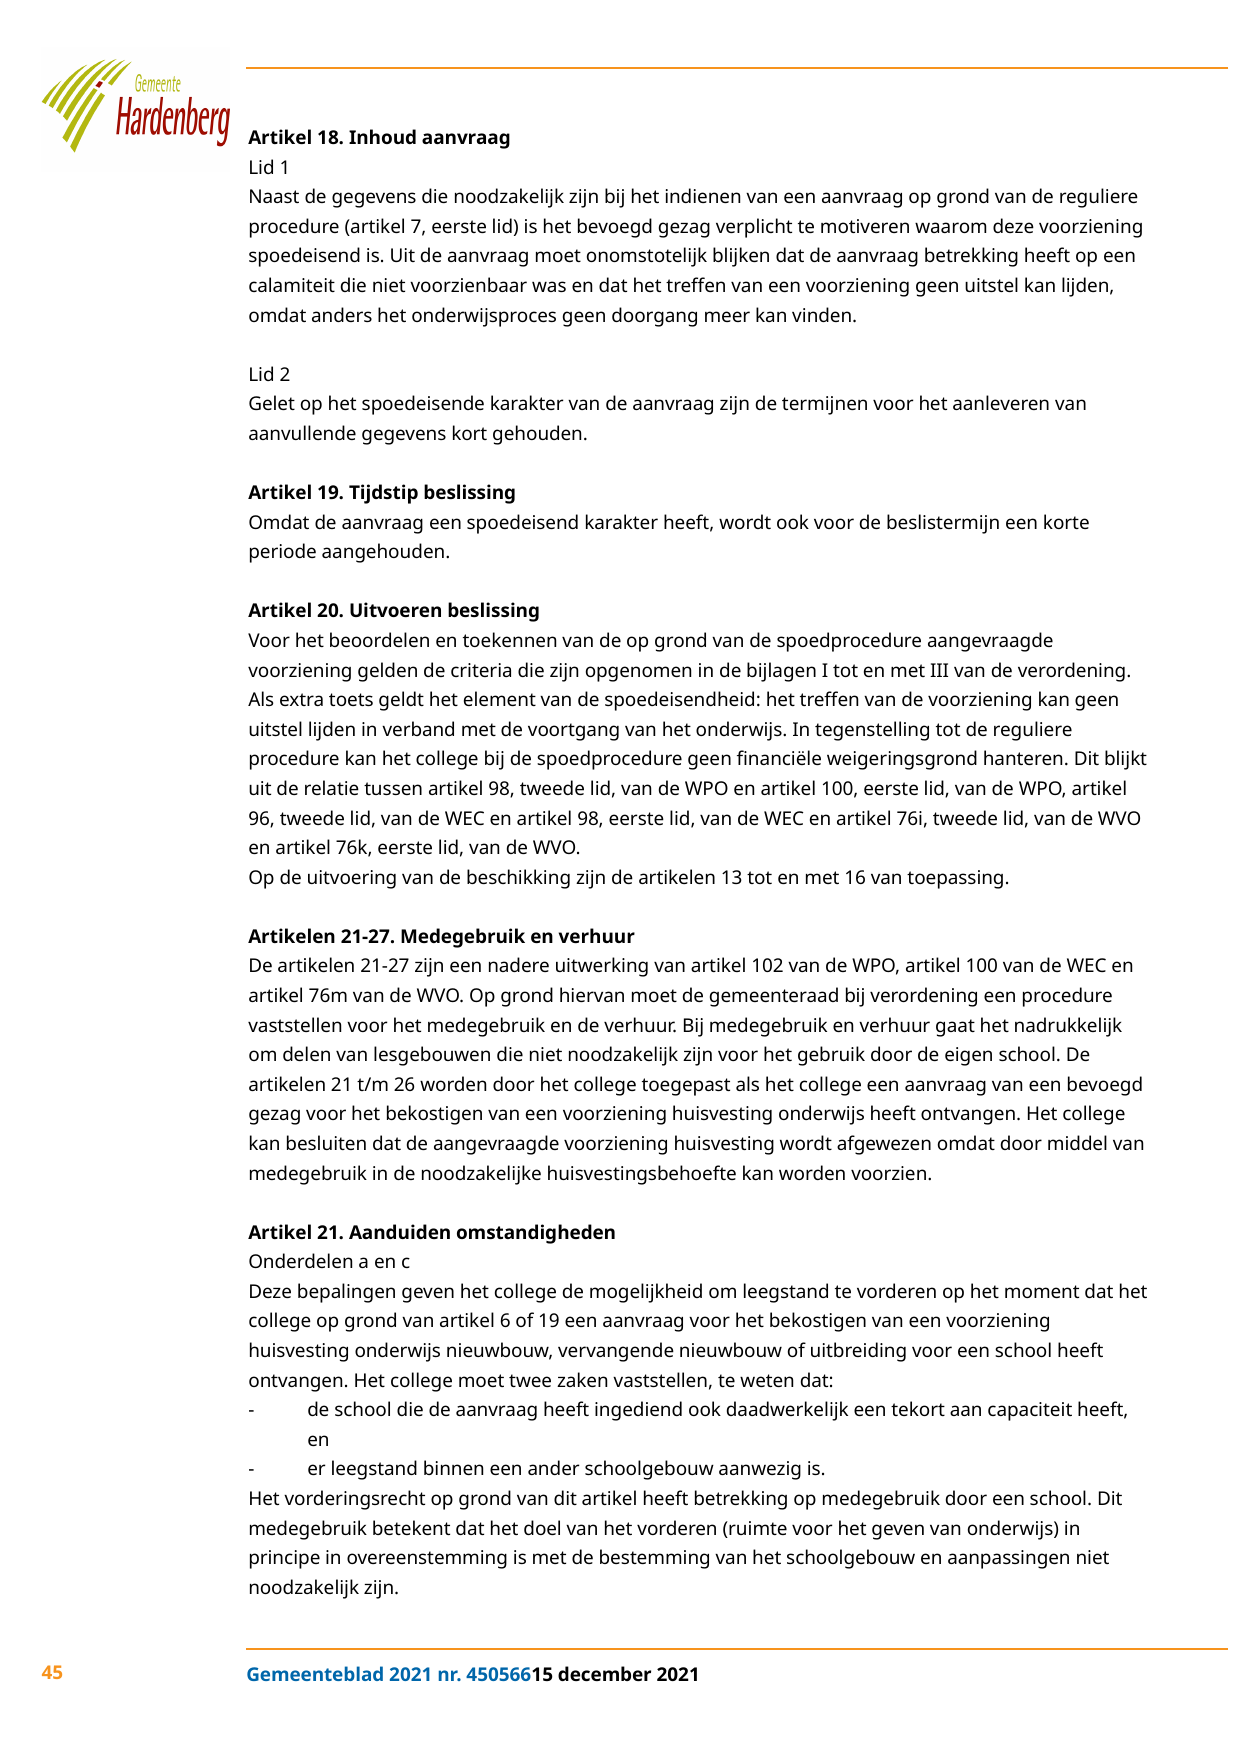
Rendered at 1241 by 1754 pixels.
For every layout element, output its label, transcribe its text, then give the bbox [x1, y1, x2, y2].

text Het vorderingsrecht op grond van dit artikel heeft betrekking op medegebruik door een school. Dit medegebruik betekent dat het doel van het vorderen (ruimte voor het geven van onderwijs) in principe in overeenstemming is met de bestemming van het schoolgebouw en aanpassingen niet noodzakelijk zijn. [248, 1485, 1152, 1600]
text Artikelen 21-27. Medegebruik en verhuur [248, 923, 1152, 949]
text Omdat de aanvraag een spoedeisend karakter heeft, wordt ook voor de beslistermijn een korte periode aangehouden. [248, 509, 1152, 564]
text Naast de gegevens die noodzakelijk zijn bij het indienen van een aanvraag op grond van de reguliere procedure (artikel 7, eerste lid) is het bevoegd gezag verplicht te motiveren waarom deze voorziening spoedeisend is. Uit de aanvraag moet onomstotelijk blijken dat de aanvraag betrekking heeft op een calamiteit die niet voorzienbaar was en dat het treffen van een voorziening geen uitstel kan lijden, omdat anders het onderwijsproces geen doorgang meer kan vinden. [248, 183, 1152, 328]
text Artikel 20. Uitvoeren beslissing [248, 598, 1152, 623]
text Gelet op het spoedeisende karakter van de aanvraag zijn de termijnen voor het aanleveren van aanvullende gegevens kort gehouden. [248, 391, 1152, 446]
text Artikel 18. Inhoud aanvraag [248, 124, 1152, 150]
text Lid 2 [248, 361, 1152, 387]
picture [41, 47, 231, 172]
text Artikel 21. Aanduiden omstandigheden [248, 1219, 1152, 1245]
text De artikelen 21-27 zijn een nadere uitwerking van artikel 102 van de WPO, artikel 100 van de WEC en artikel 76m van de WVO. Op grond hiervan moet de gemeenteraad bij verordening een procedure vaststellen voor het medegebruik en de verhuur. Bij medegebruik en verhuur gaat het nadrukkelijk om delen van lesgebouwen die niet noodzakelijk zijn voor het gebruik door de eigen school. De artikelen 21 t/m 26 worden door het college toegepast als het college een aanvraag van een bevoegd gezag voor het bekostigen van een voorziening huisvesting onderwijs heeft ontvangen. Het college kan besluiten dat de aangevraagde voorziening huisvesting wordt afgewezen omdat door middel van medegebruik in de noodzakelijke huisvestingsbehoefte kan worden voorzien. [248, 953, 1152, 1186]
text Lid 1 [248, 154, 1152, 180]
list de school die de aanvraag heeft ingediend ook daadwerkelijk een tekort aan capaciteit heeft, en [248, 1396, 1152, 1452]
list er leegstand binnen een ander schoolgebouw aanwezig is. [248, 1456, 1152, 1481]
text Deze bepalingen geven het college de mogelijkheid om leegstand te vorderen op het moment dat het college op grond van artikel 6 of 19 een aanvraag voor het bekostigen van een voorziening huisvesting onderwijs nieuwbouw, vervangende nieuwbouw of uitbreiding voor een school heeft ontvangen. Het college moet twee zaken vaststellen, te weten dat: [248, 1278, 1152, 1393]
text Op de uitvoering van de beschikking zijn de artikelen 13 tot en met 16 van toepassing. [248, 864, 1152, 890]
text Voor het beoordelen en toekennen van de op grond van de spoedprocedure aangevraagde voorziening gelden de criteria die zijn opgenomen in de bijlagen I tot en met III van de verordening. Als extra toets geldt het element van de spoedeisendheid: het treffen van de voorziening kan geen uitstel lijden in verband met de voortgang van het onderwijs. In tegenstelling tot de reguliere procedure kan het college bij de spoedprocedure geen financiële weigeringsgrond hanteren. Dit blijkt uit de relatie tussen artikel 98, tweede lid, van de WPO en artikel 100, eerste lid, van de WPO, artikel 96, tweede lid, van de WEC en artikel 98, eerste lid, van de WEC en artikel 76i, tweede lid, van de WVO en artikel 76k, eerste lid, van de WVO. [248, 627, 1152, 860]
text Artikel 19. Tijdstip beslissing [248, 479, 1152, 505]
text Onderdelen a en c [248, 1248, 1152, 1274]
